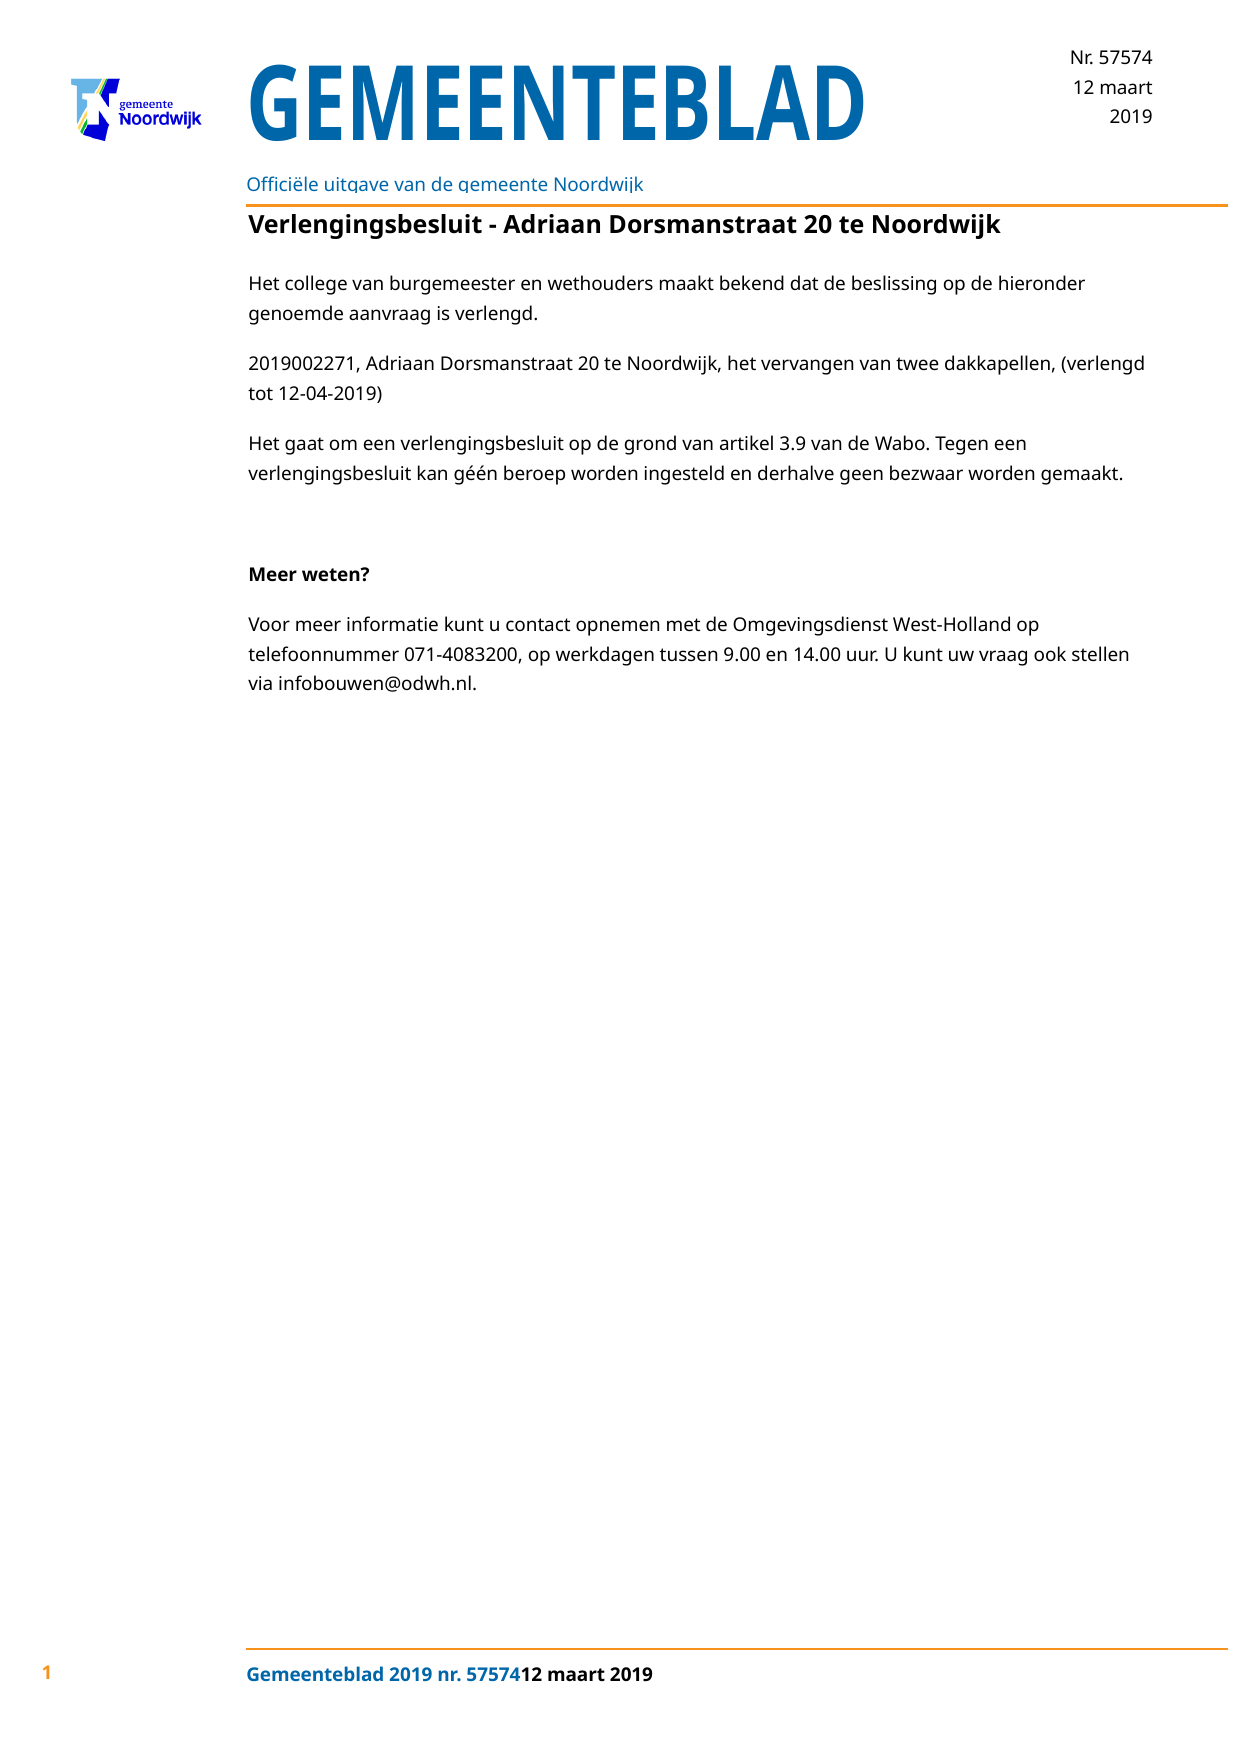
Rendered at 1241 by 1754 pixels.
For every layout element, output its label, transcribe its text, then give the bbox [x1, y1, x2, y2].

text Verlengingsbesluit - Adriaan Dorsmanstraat 20 te Noordwijk [248, 207, 1152, 241]
text Het college van burgemeester en wethouders maakt bekend dat de beslissing op de hieronder genoemde aanvraag is verlengd. [248, 270, 1152, 326]
text Het gaat om een verlengingsbesluit op de grond van artikel 3.9 van de Wabo. Tegen een verlengingsbesluit kan géén beroep worden ingesteld en derhalve geen bezwaar worden gemaakt. [248, 430, 1152, 486]
text 2019002271, Adriaan Dorsmanstraat 20 te Noordwijk, het vervangen van twee dakkapellen, (verlengd tot 12-04-2019) [248, 350, 1152, 406]
text Voor meer informatie kunt u contact opnemen met de Omgevingsdienst West-Holland op telefoonnummer 071-4083200, op werkdagen tussen 9.00 en 14.00 uur. U kunt uw vraag ook stellen via infobouwen@odwh.nl. [248, 611, 1152, 696]
picture [41, 47, 231, 172]
text Meer weten? [248, 561, 1152, 586]
